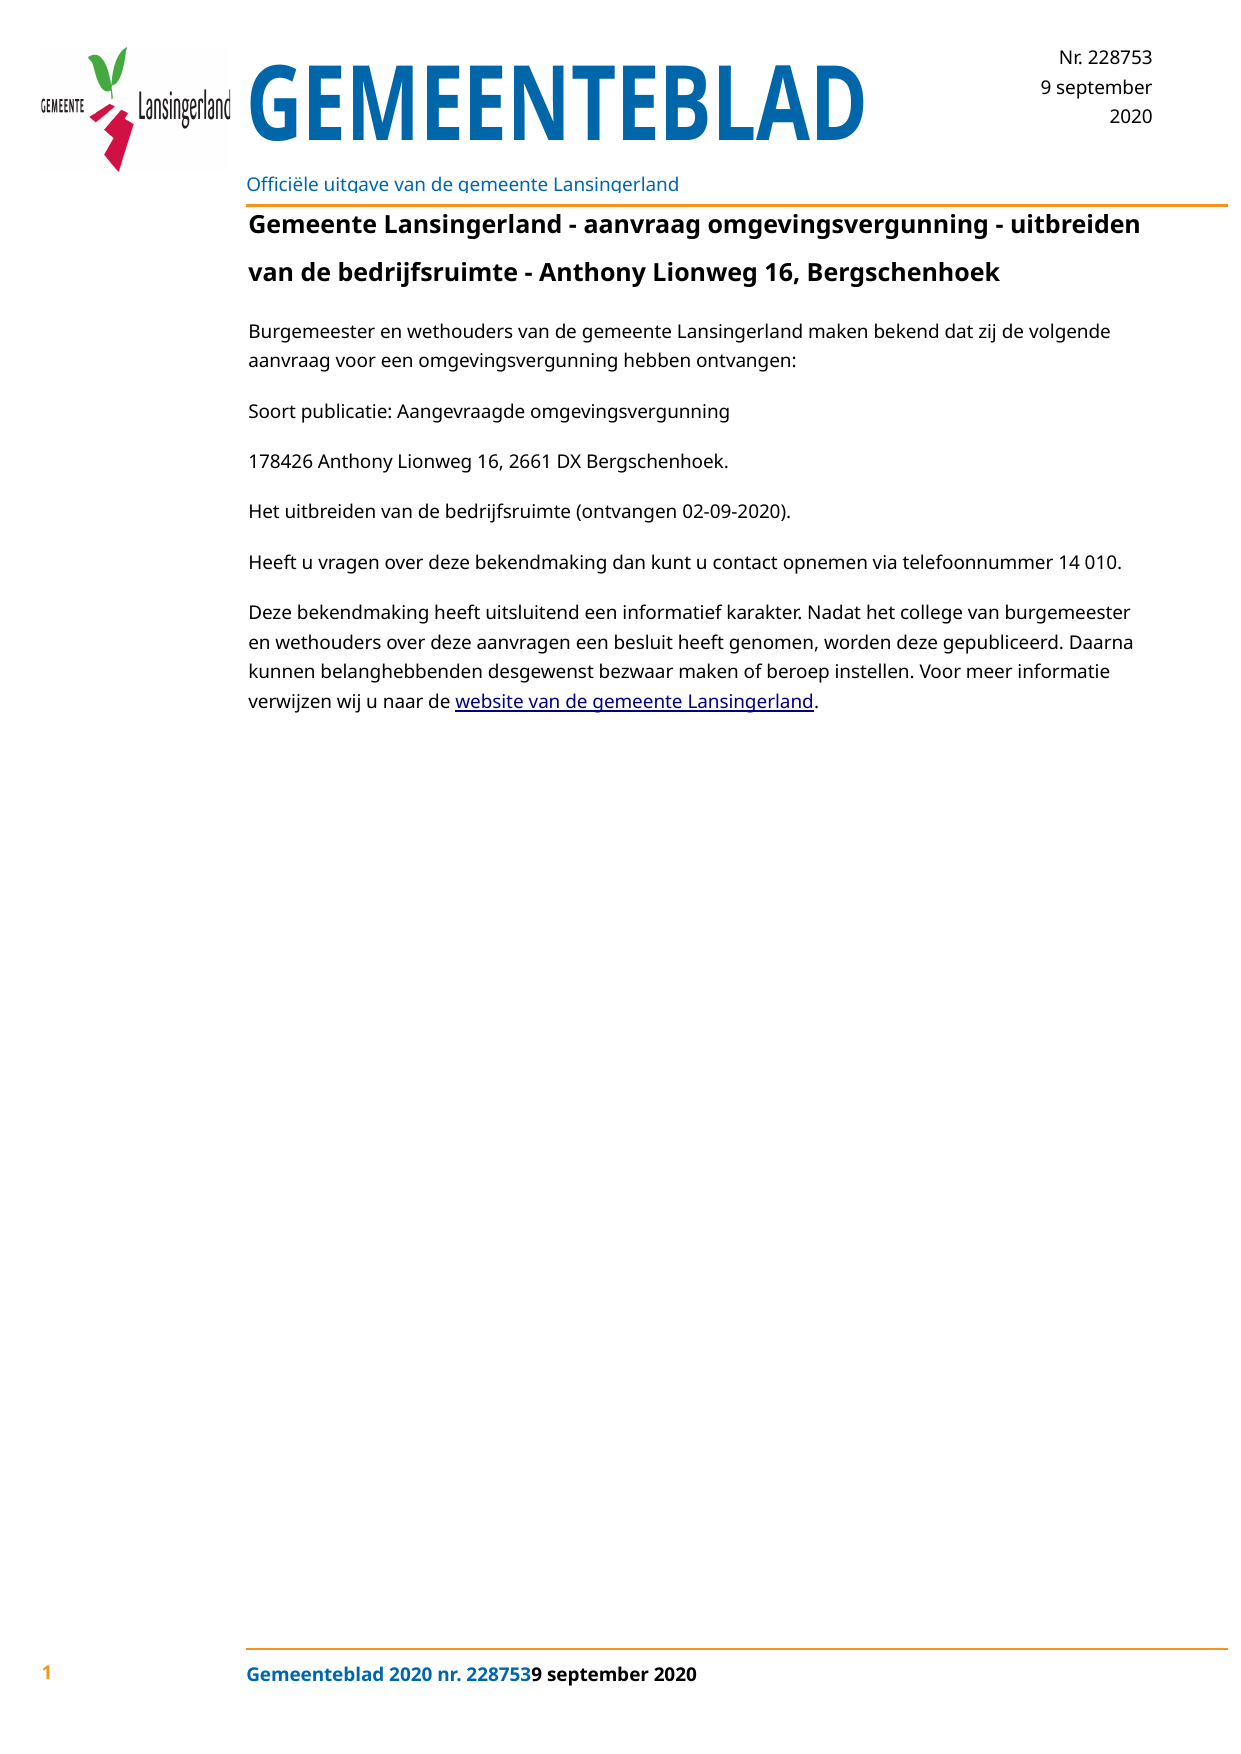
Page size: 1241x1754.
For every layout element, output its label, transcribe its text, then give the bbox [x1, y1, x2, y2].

text Soort publicatie: Aangevraagde omgevingsvergunning [248, 398, 1152, 424]
text 178426 Anthony Lionweg 16, 2661 DX Bergschenhoek. [248, 448, 1152, 474]
text Gemeente Lansingerland - aanvraag omgevingsvergunning - uitbreiden van de bedrijfsruimte - Anthony Lionweg 16, Bergschenhoek [248, 207, 1152, 288]
text Heeft u vragen over deze bekendmaking dan kunt u contact opnemen via telefoonnummer 14 010. [248, 549, 1152, 575]
text Deze bekendmaking heeft uitsluitend een informatief karakter. Nadat het college van burgemeester en wethouders over deze aanvragen een besluit heeft genomen, worden deze gepubliceerd. Daarna kunnen belanghebbenden desgewenst bezwaar maken of beroep instellen. Voor meer informatie verwijzen wij u naar de website van de gemeente Lansingerland. [248, 599, 1152, 714]
text Het uitbreiden van de bedrijfsruimte (ontvangen 02-09-2020). [248, 499, 1152, 524]
text Burgemeester en wethouders van de gemeente Lansingerland maken bekend dat zij de volgende aanvraag voor een omgevingsvergunning hebben ontvangen: [248, 318, 1152, 373]
picture [41, 47, 231, 172]
